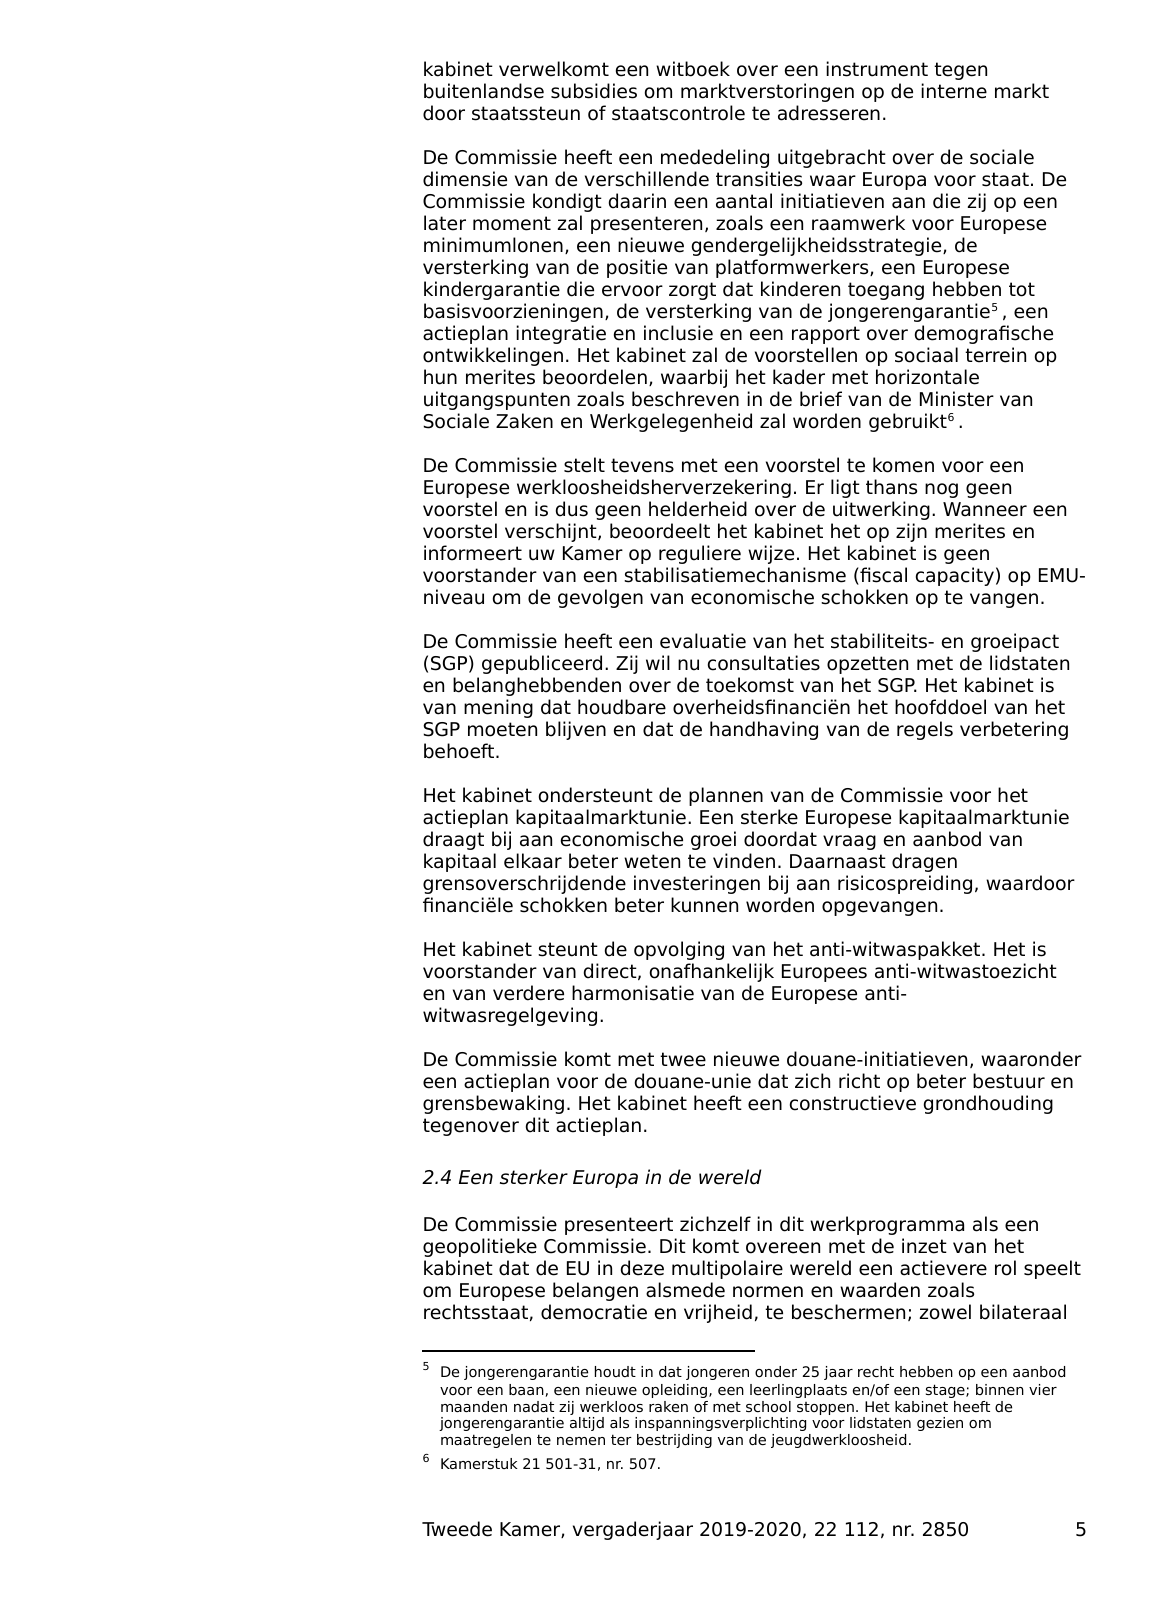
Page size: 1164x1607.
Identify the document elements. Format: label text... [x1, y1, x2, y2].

text De Commissie stelt tevens met een voorstel te komen voor een Europese werkloosheidsherverzekering. Er ligt thans nog geen voorstel en is dus geen helderheid over de uitwerking. Wanneer een voorstel verschijnt, beoordeelt het kabinet het op zijn merites en informeert uw Kamer op reguliere wijze. Het kabinet is geen voorstander van een stabilisatiemechanisme (fiscal capacity) op EMU-niveau om de gevolgen van economische schokken op te vangen. [422, 455, 1087, 609]
text Kamerstuk 21 501-31, nr. 507. [422, 1452, 1087, 1474]
subtitle 2.4 Een sterker Europa in de wereld [422, 1167, 1087, 1189]
text Het kabinet steunt de opvolging van het anti-witwaspakket. Het is voorstander van direct, onafhankelijk Europees anti-witwastoezicht en van verdere harmonisatie van de Europese anti-witwasregelgeving. [422, 939, 1087, 1027]
text kabinet verwelkomt een witboek over een instrument tegen buitenlandse subsidies om marktverstoringen op de interne markt door staatssteun of staatscontrole te adresseren. [422, 59, 1087, 125]
text De Commissie heeft een evaluatie van het stabiliteits- en groeipact (SGP) gepubliceerd. Zij wil nu consultaties opzetten met de lidstaten en belanghebbenden over de toekomst van het SGP. Het kabinet is van mening dat houdbare overheidsfinanciën het hoofddoel van het SGP moeten blijven en dat de handhaving van de regels verbetering behoeft. [422, 631, 1087, 763]
text De Commissie presenteert zichzelf in dit werkprogramma als een geopolitieke Commissie. Dit komt overeen met de inzet van het kabinet dat de EU in deze multipolaire wereld een actievere rol speelt om Europese belangen alsmede normen en waarden zoals rechtsstaat, democratie en vrijheid, te beschermen; zowel bilateraal [422, 1214, 1087, 1324]
text De jongerengarantie houdt in dat jongeren onder 25 jaar recht hebben op een aanbod voor een baan, een nieuwe opleiding, een leerlingplaats en/of een stage; binnen vier maanden nadat zij werkloos raken of met school stoppen. Het kabinet heeft de jongerengarantie altijd als inspanningsverplichting voor lidstaten gezien om maatregelen te nemen ter bestrijding van de jeugdwerkloosheid. [422, 1360, 1087, 1449]
text De Commissie komt met twee nieuwe douane-initiatieven, waaronder een actieplan voor de douane-unie dat zich richt op beter bestuur en grensbewaking. Het kabinet heeft een constructieve grondhouding tegenover dit actieplan. [422, 1049, 1087, 1137]
text Het kabinet ondersteunt de plannen van de Commissie voor het actieplan kapitaalmarktunie. Een sterke Europese kapitaalmarktunie draagt bij aan economische groei doordat vraag en aanbod van kapitaal elkaar beter weten te vinden. Daarnaast dragen grensoverschrijdende investeringen bij aan risicospreiding, waardoor financiële schokken beter kunnen worden opgevangen. [422, 785, 1087, 917]
text De Commissie heeft een mededeling uitgebracht over de sociale dimensie van de verschillende transities waar Europa voor staat. De Commissie kondigt daarin een aantal initiatieven aan die zij op een later moment zal presenteren, zoals een raamwerk voor Europese minimumlonen, een nieuwe gendergelijkheidsstrategie, de versterking van de positie van platformwerkers, een Europese kindergarantie die ervoor zorgt dat kinderen toegang hebben tot basisvoorzieningen, de versterking van de jongerengarantie, een actieplan integratie en inclusie en een rapport over demografische ontwikkelingen. Het kabinet zal de voorstellen op sociaal terrein op hun merites beoordelen, waarbij het kader met horizontale uitgangspunten zoals beschreven in de brief van de Minister van Sociale Zaken en Werkgelegenheid zal worden gebruikt. [422, 147, 1087, 433]
